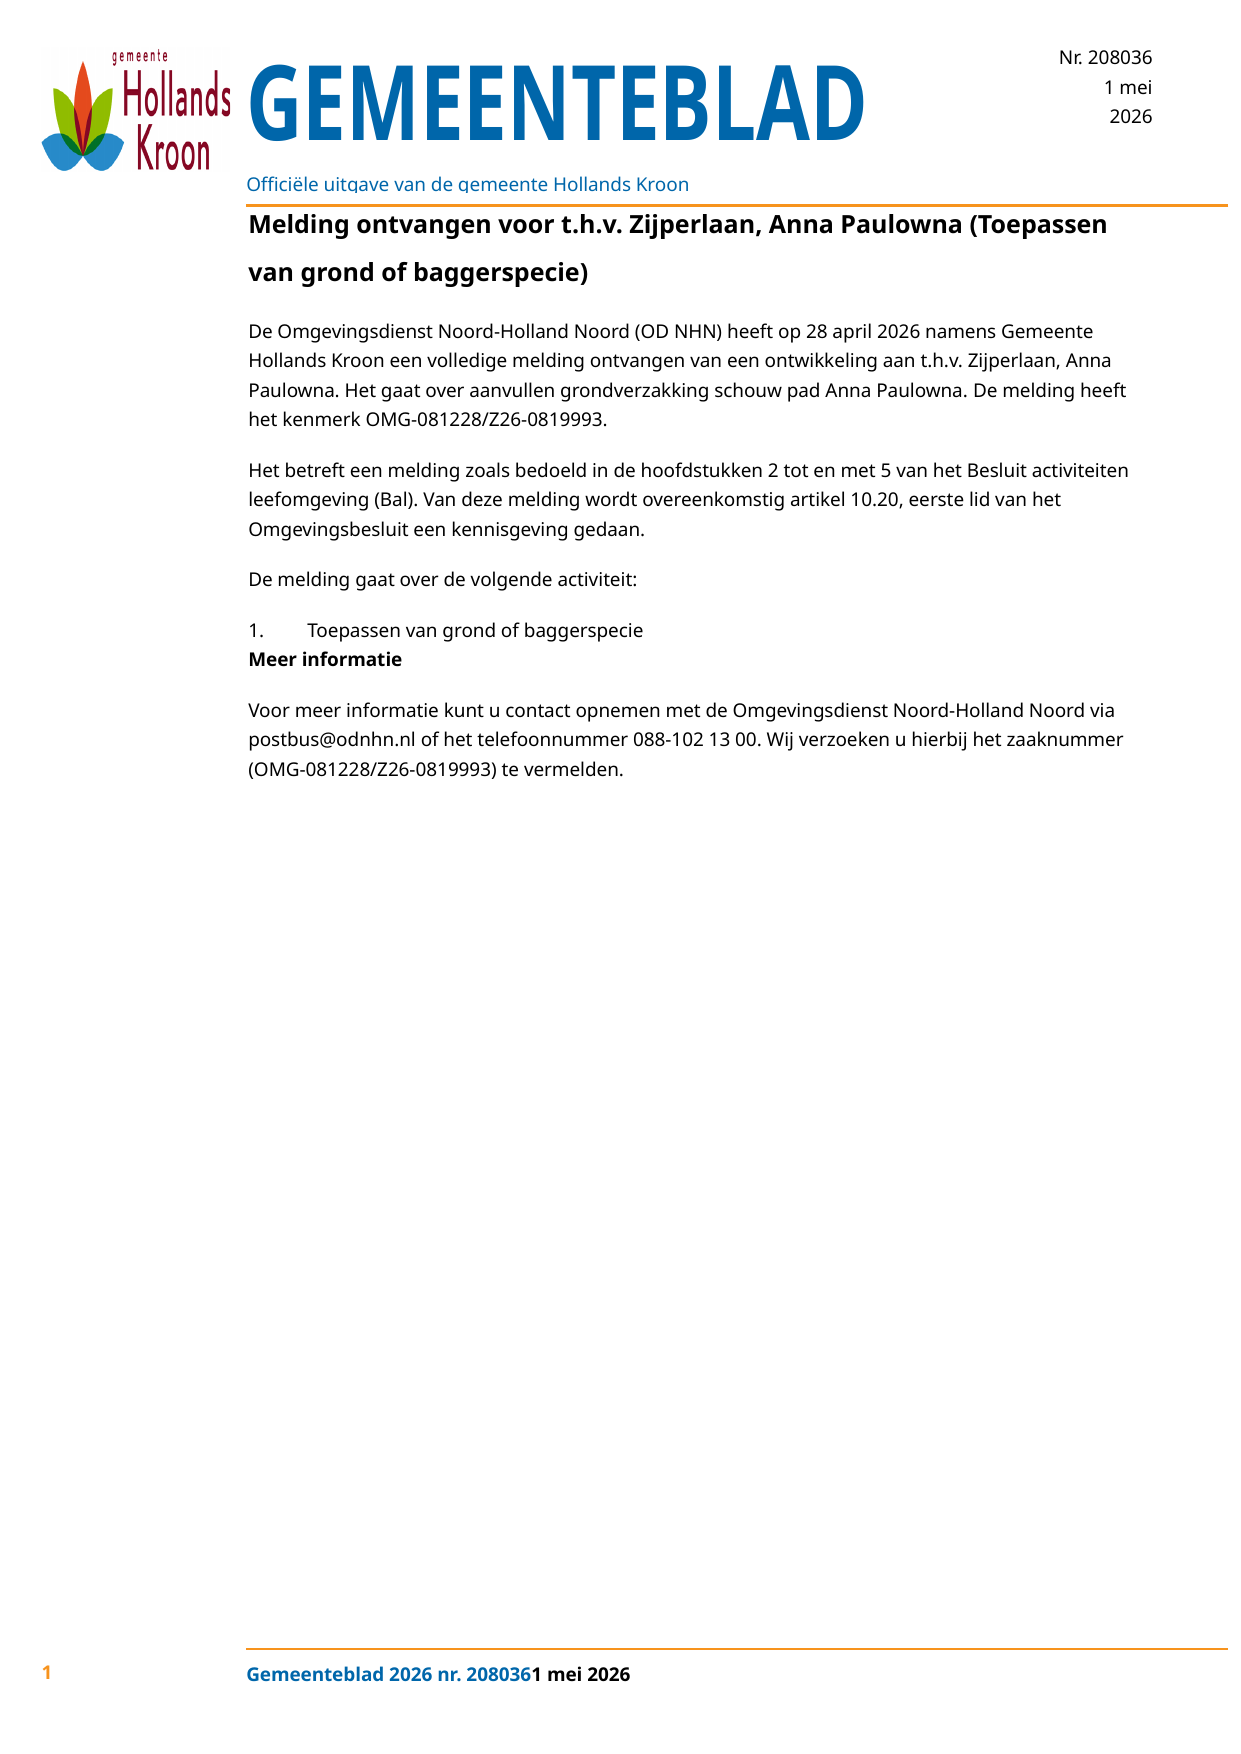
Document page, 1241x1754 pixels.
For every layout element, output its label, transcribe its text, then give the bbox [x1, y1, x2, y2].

text Meer informatie [248, 647, 1152, 672]
text De Omgevingsdienst Noord-Holland Noord (OD NHN) heeft op 28 april 2026 namens Gemeente Hollands Kroon een volledige melding ontvangen van een ontwikkeling aan t.h.v. Zijperlaan, Anna Paulowna. Het gaat over aanvullen grondverzakking schouw pad Anna Paulowna. De melding heeft het kenmerk OMG-081228/Z26-0819993. [248, 318, 1152, 432]
text Het betreft een melding zoals bedoeld in de hoofdstukken 2 tot en met 5 van het Besluit activiteiten leefomgeving (Bal). Van deze melding wordt overeenkomstig artikel 10.20, eerste lid van het Omgevingsbesluit een kennisgeving gedaan. [248, 457, 1152, 542]
text De melding gaat over de volgende activiteit: [248, 567, 1152, 592]
list Toepassen van grond of baggerspecie [248, 617, 1152, 643]
text Voor meer informatie kunt u contact opnemen met de Omgevingsdienst Noord-Holland Noord via postbus@odnhn.nl of het telefoonnummer 088-102 13 00. Wij verzoeken u hierbij het zaaknummer (OMG-081228/Z26-0819993) te vermelden. [248, 697, 1152, 782]
text Melding ontvangen voor t.h.v. Zijperlaan, Anna Paulowna (Toepassen van grond of baggerspecie) [248, 207, 1152, 288]
picture [41, 47, 231, 172]
